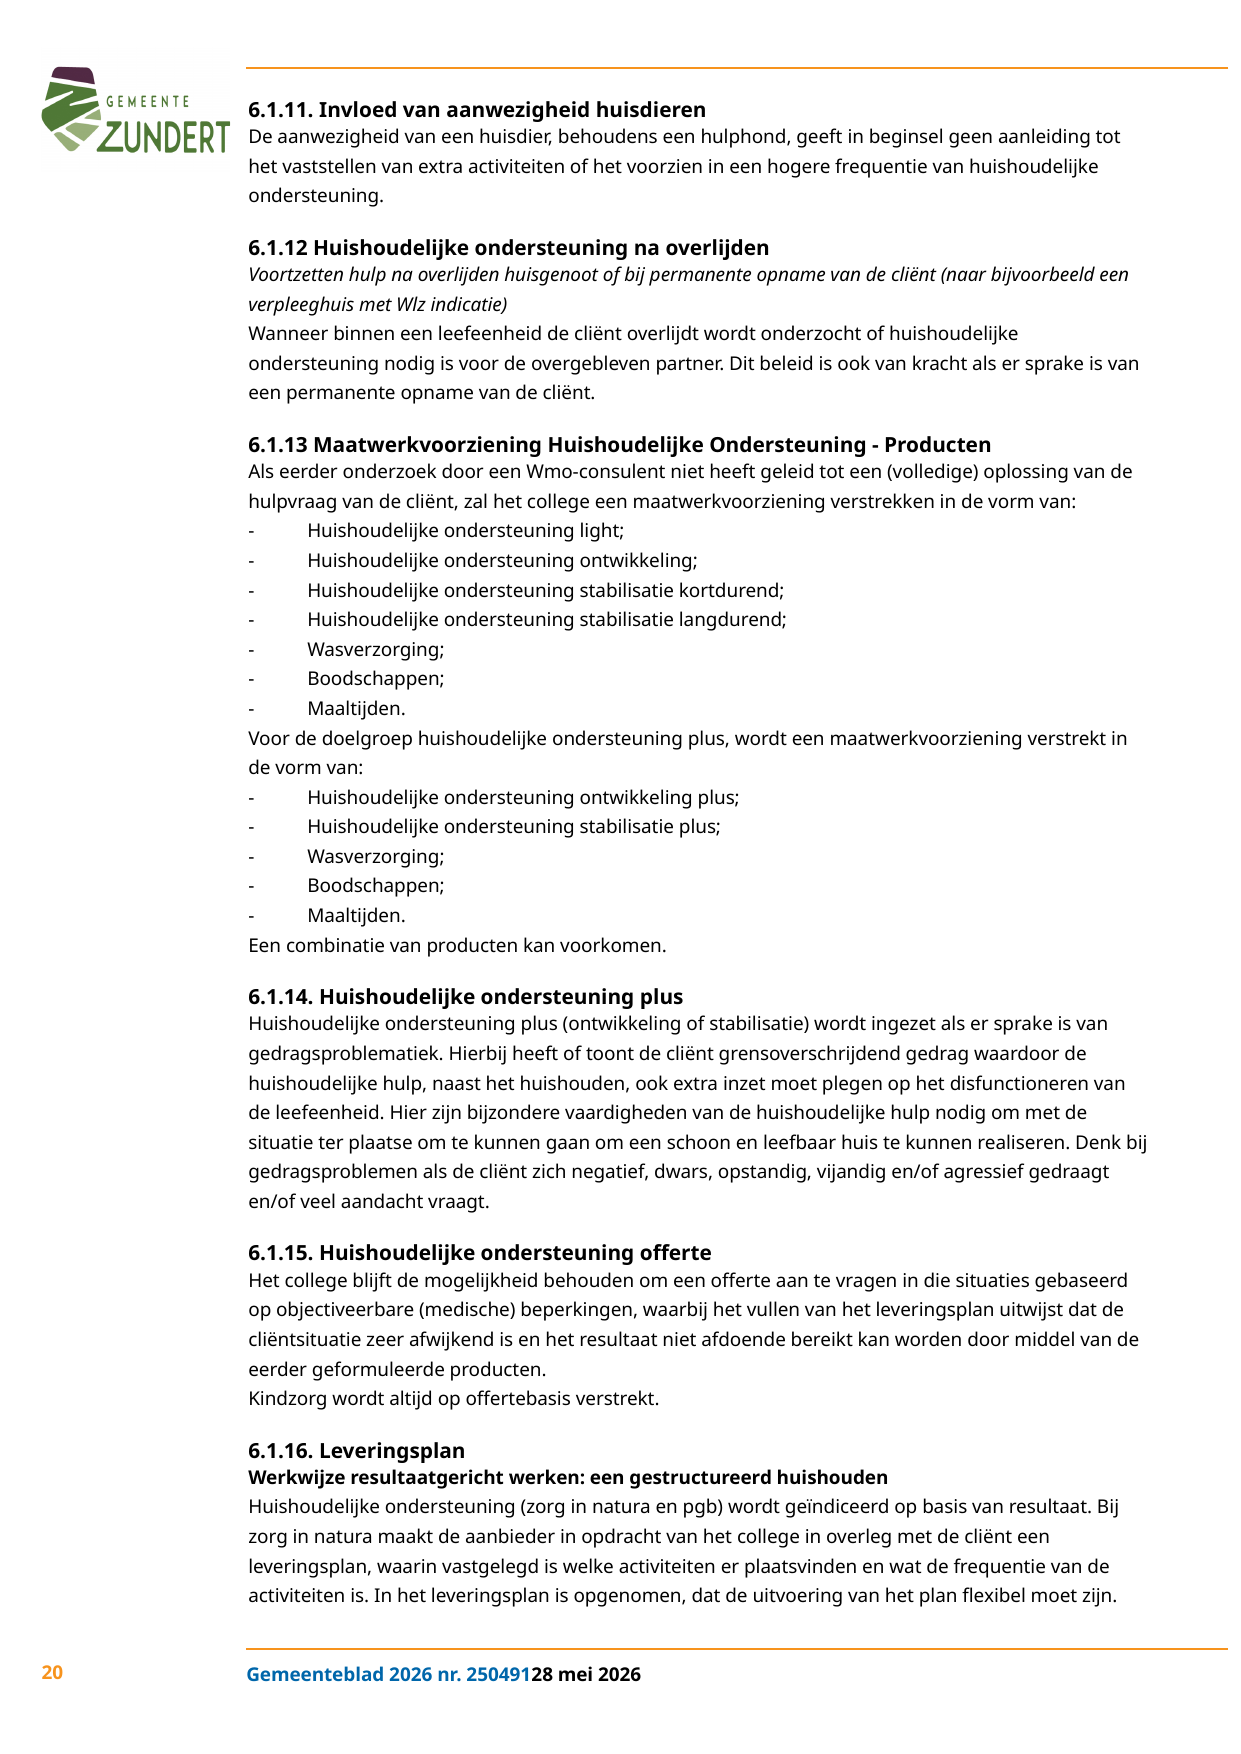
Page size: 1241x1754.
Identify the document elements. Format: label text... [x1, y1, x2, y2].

text 6.1.12 Huishoudelijke ondersteuning na overlijden [248, 233, 1152, 261]
text Een combinatie van producten kan voorkomen. [248, 932, 1152, 957]
list Wasverzorging; [248, 636, 1152, 662]
list Huishoudelijke ondersteuning stabilisatie kortdurend; [248, 577, 1152, 602]
text Voortzetten hulp na overlijden huisgenoot of bij permanente opname van de cliënt (naar bijvoorbeeld een verpleeghuis met Wlz indicatie) [248, 261, 1152, 317]
list Huishoudelijke ondersteuning ontwikkeling plus; [248, 784, 1152, 809]
text 6.1.16. Leveringsplan [248, 1436, 1152, 1464]
text Kindzorg wordt altijd op offertebasis verstrekt. [248, 1385, 1152, 1411]
text Wanneer binnen een leefeenheid de cliënt overlijdt wordt onderzocht of huishoudelijke ondersteuning nodig is voor de overgebleven partner. Dit beleid is ook van kracht als er sprake is van een permanente opname van de cliënt. [248, 320, 1152, 405]
list Wasverzorging; [248, 843, 1152, 869]
text 6.1.13 Maatwerkvoorziening Huishoudelijke Ondersteuning - Producten [248, 430, 1152, 458]
list Boodschappen; [248, 873, 1152, 898]
list Huishoudelijke ondersteuning stabilisatie langdurend; [248, 606, 1152, 632]
list Huishoudelijke ondersteuning stabilisatie plus; [248, 813, 1152, 839]
list Huishoudelijke ondersteuning light; [248, 518, 1152, 543]
text Voor de doelgroep huishoudelijke ondersteuning plus, wordt een maatwerkvoorziening verstrekt in de vorm van: [248, 725, 1152, 780]
text Huishoudelijke ondersteuning plus (ontwikkeling of stabilisatie) wordt ingezet als er sprake is van gedragsproblematiek. Hierbij heeft of toont de cliënt grensoverschrijdend gedrag waardoor de huishoudelijke hulp, naast het huishouden, ook extra inzet moet plegen op het disfunctioneren van de leefeenheid. Hier zijn bijzondere vaardigheden van de huishoudelijke hulp nodig om met de situatie ter plaatse om te kunnen gaan om een schoon en leefbaar huis te kunnen realiseren. Denk bij gedragsproblemen als de cliënt zich negatief, dwars, opstandig, vijandig en/of agressief gedraagt en/of veel aandacht vraagt. [248, 1011, 1152, 1214]
text De aanwezigheid van een huisdier, behoudens een hulphond, geeft in beginsel geen aanleiding tot het vaststellen van extra activiteiten of het voorzien in een hogere frequentie van huishoudelijke ondersteuning. [248, 123, 1152, 208]
text Als eerder onderzoek door een Wmo-consulent niet heeft geleid tot een (volledige) oplossing van de hulpvraag van de cliënt, zal het college een maatwerkvoorziening verstrekken in de vorm van: [248, 458, 1152, 514]
list Maaltijden. [248, 902, 1152, 928]
list Boodschappen; [248, 666, 1152, 691]
text Het college blijft de mogelijkheid behouden om een offerte aan te vragen in die situaties gebaseerd op objectiveerbare (medische) beperkingen, waarbij het vullen van het leveringsplan uitwijst dat de cliëntsituatie zeer afwijkend is en het resultaat niet afdoende bereikt kan worden door middel van de eerder geformuleerde producten. [248, 1267, 1152, 1381]
list Huishoudelijke ondersteuning ontwikkeling; [248, 547, 1152, 573]
text Werkwijze resultaatgericht werken: een gestructureerd huishouden [248, 1464, 1152, 1490]
picture [41, 47, 231, 172]
text 6.1.11. Invloed van aanwezigheid huisdieren [248, 95, 1152, 123]
text 6.1.15. Huishoudelijke ondersteuning offerte [248, 1238, 1152, 1267]
list Maaltijden. [248, 695, 1152, 721]
text 6.1.14. Huishoudelijke ondersteuning plus [248, 982, 1152, 1011]
text Huishoudelijke ondersteuning (zorg in natura en pgb) wordt geïndiceerd op basis van resultaat. Bij zorg in natura maakt de aanbieder in opdracht van het college in overleg met de cliënt een leveringsplan, waarin vastgelegd is welke activiteiten er plaatsvinden en wat de frequentie van de activiteiten is. In het leveringsplan is opgenomen, dat de uitvoering van het plan flexibel moet zijn. [248, 1494, 1152, 1608]
